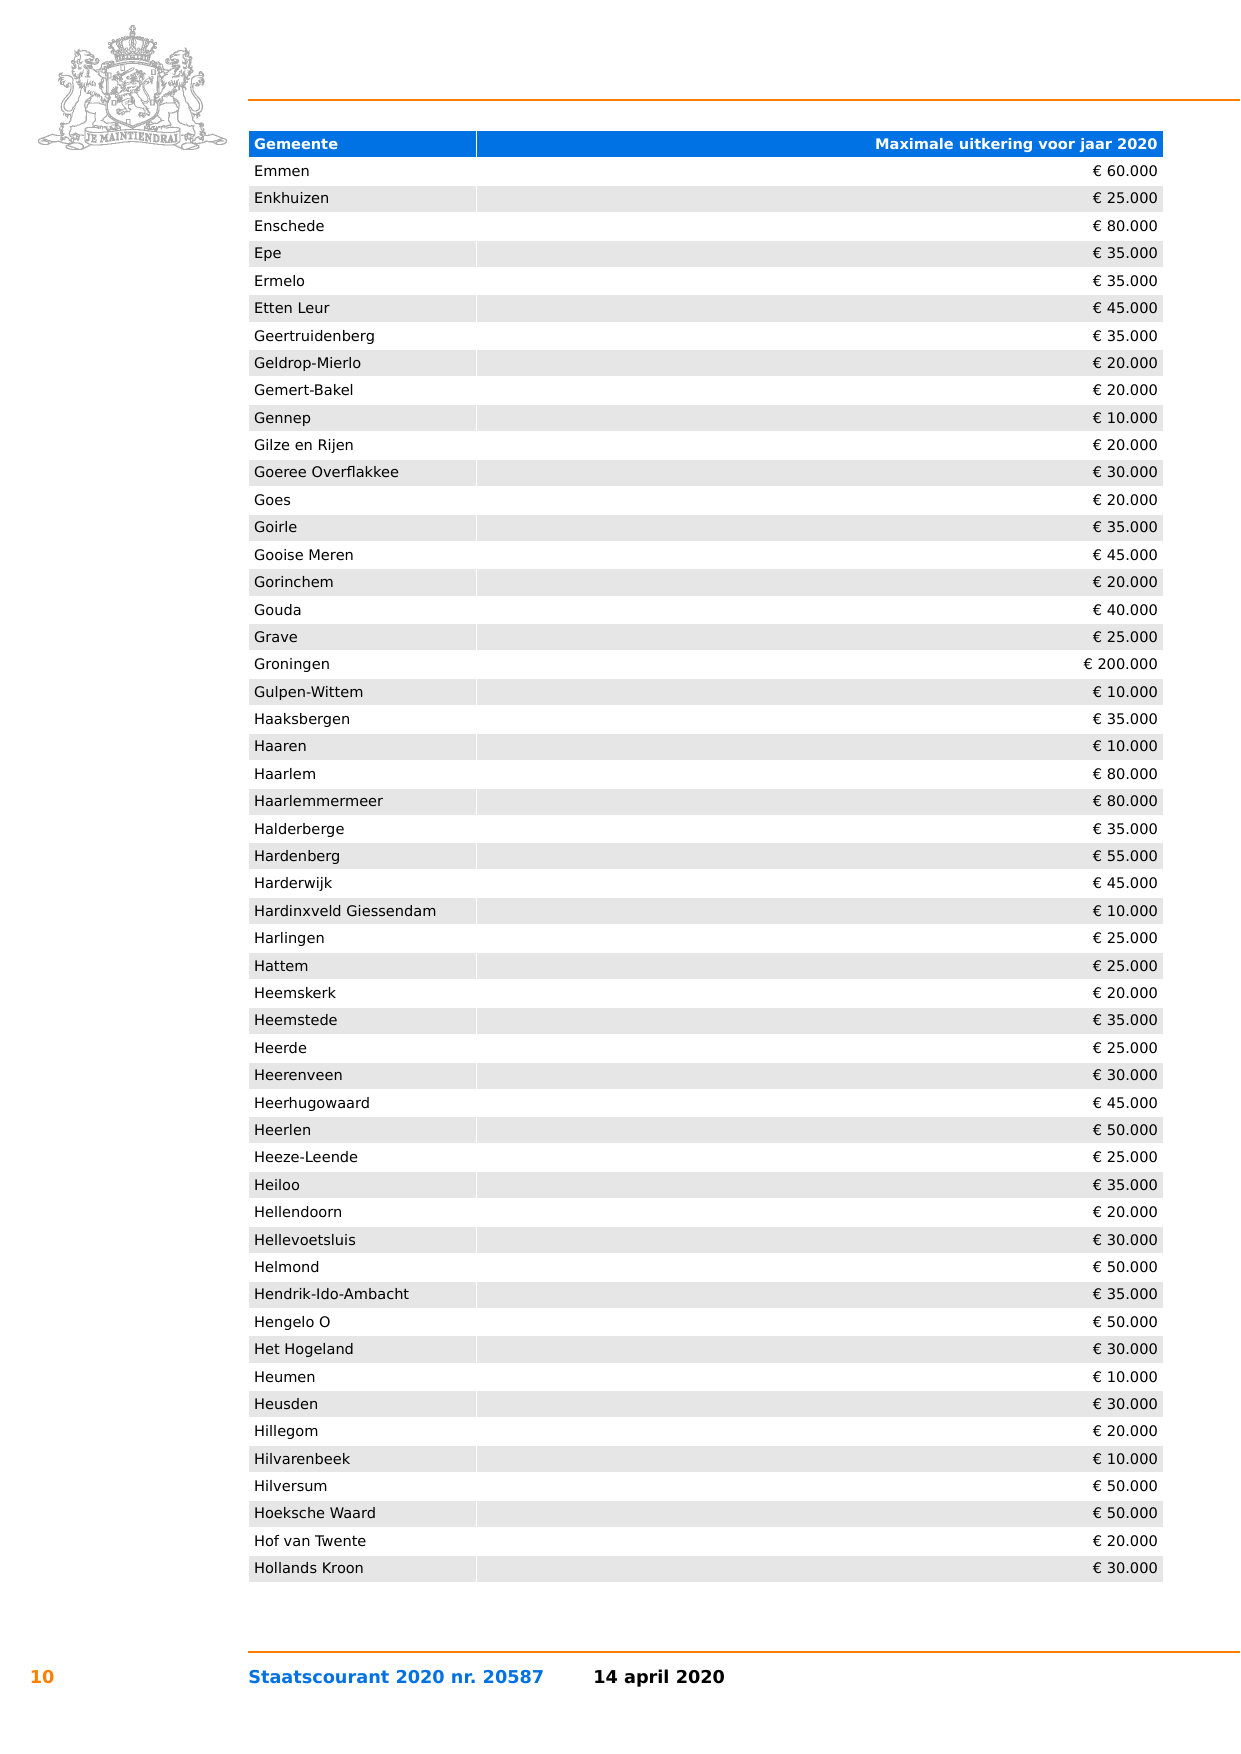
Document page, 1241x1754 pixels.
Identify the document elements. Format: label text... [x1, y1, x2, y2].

table_cell Hoeksche Waard [249, 1501, 476, 1527]
table_cell Gilze en Rijen [249, 432, 476, 459]
table_cell Gouda [249, 597, 476, 623]
table_header Maximale uitkering voor jaar 2020 [477, 131, 1163, 157]
table_cell Heemskerk [249, 980, 476, 1007]
table_cell € 35.000 [477, 1282, 1163, 1308]
table_cell Haarlemmermeer [249, 789, 476, 815]
table_cell Hardenberg [249, 843, 476, 869]
table_cell € 20.000 [477, 487, 1163, 513]
table_cell € 80.000 [477, 213, 1163, 239]
table_cell € 10.000 [477, 1446, 1163, 1472]
table_cell € 20.000 [477, 432, 1163, 459]
table_cell € 30.000 [477, 460, 1163, 486]
table_cell Groningen [249, 651, 476, 678]
table_cell Gulpen-Wittem [249, 679, 476, 705]
table_cell Goeree Overflakkee [249, 460, 476, 486]
table_cell Het Hogeland [249, 1336, 476, 1363]
table_cell Heeze-Leende [249, 1145, 476, 1171]
table_cell Hilvarenbeek [249, 1446, 476, 1472]
table_cell Hendrik-Ido-Ambacht [249, 1282, 476, 1308]
table_cell € 30.000 [477, 1556, 1163, 1582]
table_cell € 25.000 [477, 1035, 1163, 1061]
table_cell € 35.000 [477, 515, 1163, 541]
table_cell Heiloo [249, 1172, 476, 1198]
table_cell Ermelo [249, 268, 476, 294]
table_cell € 10.000 [477, 734, 1163, 760]
table_cell € 40.000 [477, 597, 1163, 623]
table_cell € 50.000 [477, 1254, 1163, 1281]
table_cell Hardinxveld Giessendam [249, 898, 476, 924]
table_cell € 25.000 [477, 953, 1163, 979]
table_cell Enkhuizen [249, 186, 476, 212]
table_cell Harlingen [249, 925, 476, 952]
table_cell Haaren [249, 734, 476, 760]
table_cell € 20.000 [477, 350, 1163, 376]
table_cell € 20.000 [477, 378, 1163, 404]
table_cell Haarlem [249, 761, 476, 787]
table_cell Hellendoorn [249, 1199, 476, 1226]
table_cell € 20.000 [477, 1528, 1163, 1554]
table_cell € 25.000 [477, 925, 1163, 952]
table_cell Hillegom [249, 1419, 476, 1445]
table_cell € 45.000 [477, 871, 1163, 897]
table_cell € 35.000 [477, 323, 1163, 349]
table_cell € 35.000 [477, 706, 1163, 733]
table_cell Hilversum [249, 1473, 476, 1500]
table_cell € 60.000 [477, 158, 1163, 185]
table_cell Hengelo O [249, 1309, 476, 1335]
table_cell € 45.000 [477, 295, 1163, 322]
table_cell € 45.000 [477, 1090, 1163, 1116]
table_cell Gennep [249, 405, 476, 431]
table_cell Gorinchem [249, 569, 476, 596]
table_cell € 10.000 [477, 679, 1163, 705]
table_cell € 30.000 [477, 1391, 1163, 1417]
table_cell € 50.000 [477, 1501, 1163, 1527]
table_cell € 80.000 [477, 789, 1163, 815]
table_cell € 45.000 [477, 542, 1163, 568]
table_cell € 20.000 [477, 569, 1163, 596]
table_cell Hattem [249, 953, 476, 979]
table_cell Geldrop-Mierlo [249, 350, 476, 376]
table_cell Goes [249, 487, 476, 513]
table_cell € 30.000 [477, 1063, 1163, 1089]
table_cell € 30.000 [477, 1227, 1163, 1253]
table_header Gemeente [249, 131, 476, 157]
table_cell Epe [249, 241, 476, 267]
table_cell € 10.000 [477, 405, 1163, 431]
table_cell € 35.000 [477, 816, 1163, 842]
table_cell € 50.000 [477, 1117, 1163, 1143]
table_cell Heerenveen [249, 1063, 476, 1089]
table_cell € 25.000 [477, 186, 1163, 212]
table_cell Goirle [249, 515, 476, 541]
table_cell € 80.000 [477, 761, 1163, 787]
table_cell € 200.000 [477, 651, 1163, 678]
table_cell € 30.000 [477, 1336, 1163, 1363]
table_cell Hof van Twente [249, 1528, 476, 1554]
table_cell Heumen [249, 1364, 476, 1390]
table_cell € 20.000 [477, 1199, 1163, 1226]
table_cell € 35.000 [477, 1008, 1163, 1034]
table_cell Heusden [249, 1391, 476, 1417]
table_cell € 50.000 [477, 1473, 1163, 1500]
table_cell Geertruidenberg [249, 323, 476, 349]
table_cell Halderberge [249, 816, 476, 842]
table_cell Hollands Kroon [249, 1556, 476, 1582]
table_cell € 20.000 [477, 980, 1163, 1007]
table_cell € 50.000 [477, 1309, 1163, 1335]
table_cell € 55.000 [477, 843, 1163, 869]
table_cell Helmond [249, 1254, 476, 1281]
picture [38, 25, 227, 150]
table_cell Emmen [249, 158, 476, 185]
table_cell Gooise Meren [249, 542, 476, 568]
table_cell € 25.000 [477, 1145, 1163, 1171]
table_cell € 35.000 [477, 1172, 1163, 1198]
table_cell Grave [249, 624, 476, 650]
table_cell Enschede [249, 213, 476, 239]
table_cell Heerhugowaard [249, 1090, 476, 1116]
table_cell Heerlen [249, 1117, 476, 1143]
table_cell € 10.000 [477, 898, 1163, 924]
table_cell € 35.000 [477, 268, 1163, 294]
table_cell Etten Leur [249, 295, 476, 322]
table_cell Heemstede [249, 1008, 476, 1034]
table_cell € 25.000 [477, 624, 1163, 650]
table_cell € 35.000 [477, 241, 1163, 267]
table_cell € 20.000 [477, 1419, 1163, 1445]
table_cell Haaksbergen [249, 706, 476, 733]
table_cell Hellevoetsluis [249, 1227, 476, 1253]
table_cell Heerde [249, 1035, 476, 1061]
table_cell Harderwijk [249, 871, 476, 897]
table_cell Gemert-Bakel [249, 378, 476, 404]
table_cell € 10.000 [477, 1364, 1163, 1390]
